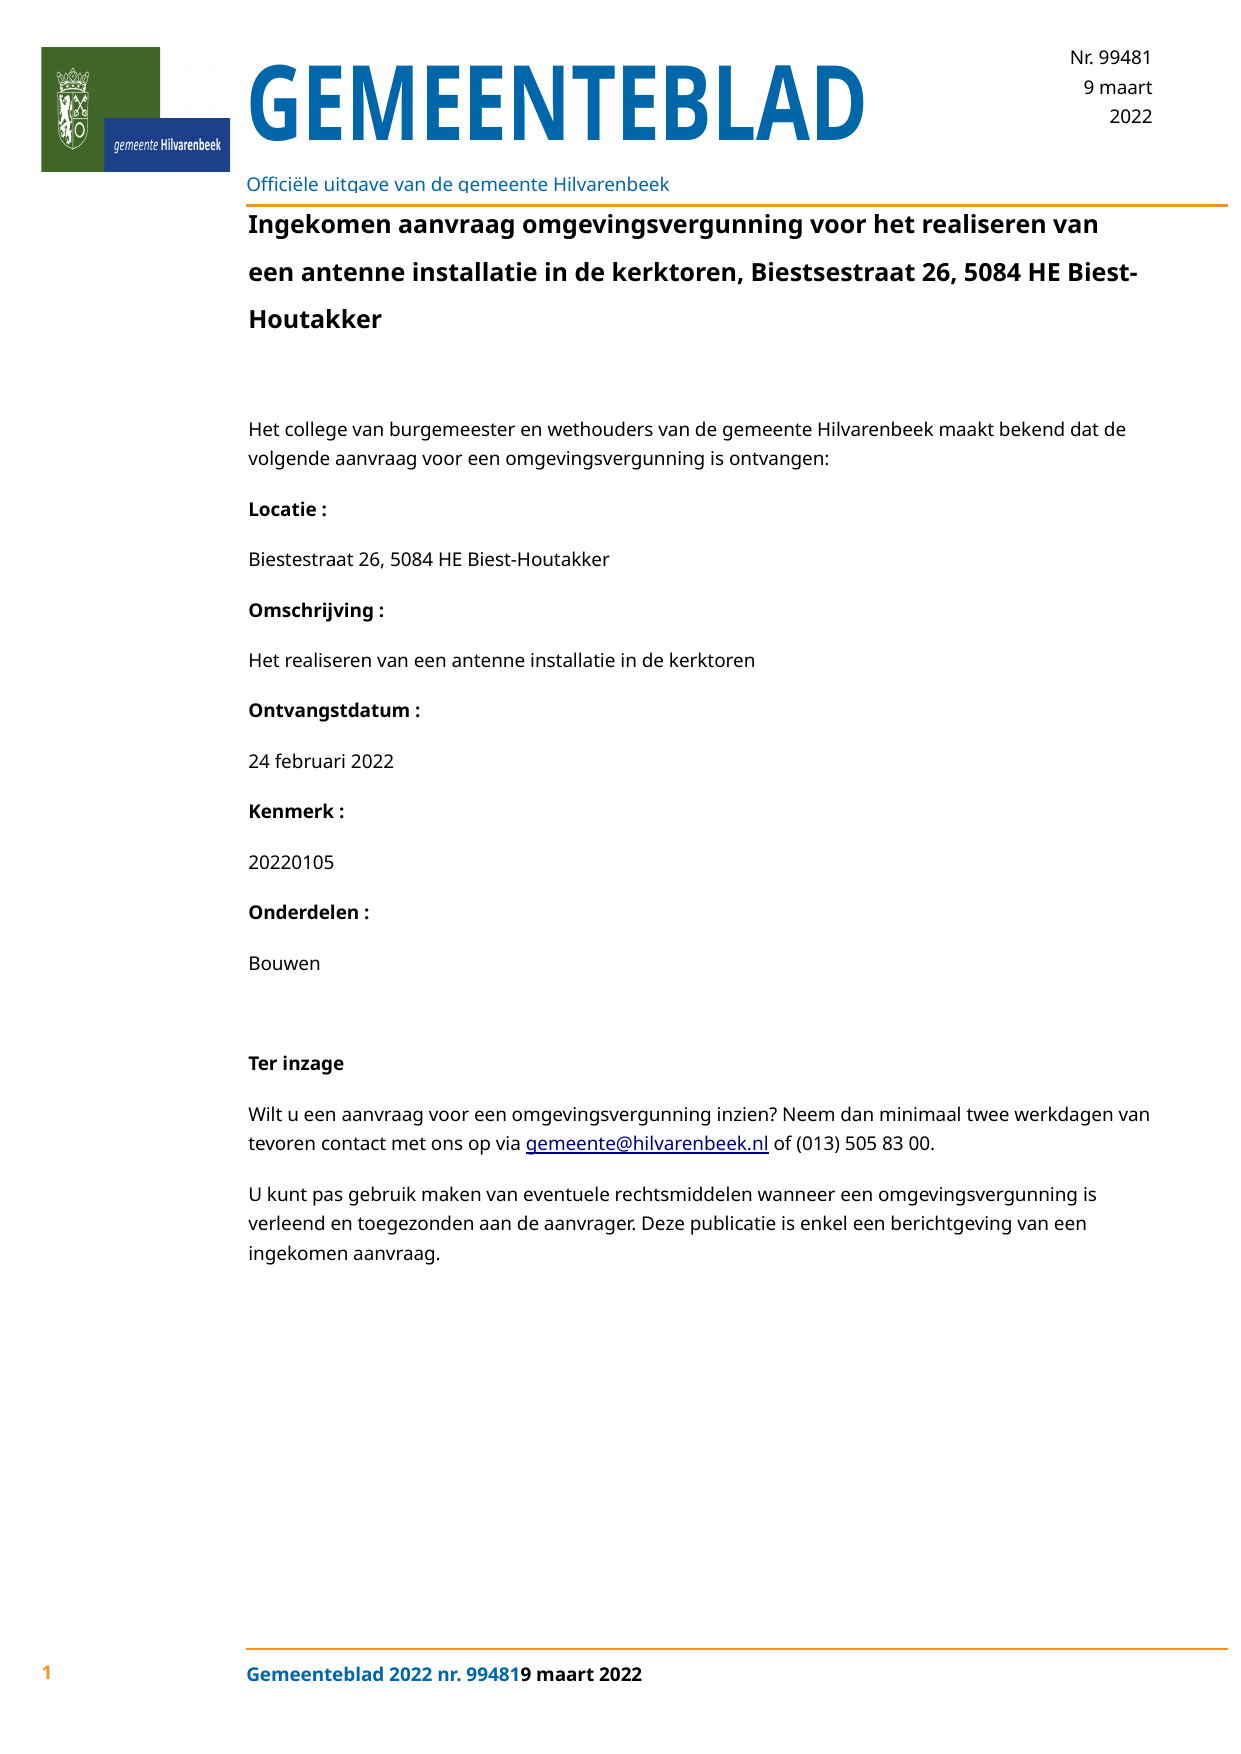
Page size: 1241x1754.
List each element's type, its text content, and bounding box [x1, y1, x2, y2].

text Ingekomen aanvraag omgevingsvergunning voor het realiseren van een antenne installatie in de kerktoren, Biestsestraat 26, 5084 HE Biest-Houtakker [248, 207, 1152, 336]
text Het college van burgemeester en wethouders van de gemeente Hilvarenbeek maakt bekend dat de volgende aanvraag voor een omgevingsvergunning is ontvangen: [248, 416, 1152, 471]
text Locatie : [248, 496, 1152, 522]
text U kunt pas gebruik maken van eventuele rechtsmiddelen wanneer een omgevingsvergunning is verleend en toegezonden aan de aanvrager. Deze publicatie is enkel een berichtgeving van een ingekomen aanvraag. [248, 1181, 1152, 1266]
text Omschrijving : [248, 597, 1152, 622]
text 20220105 [248, 849, 1152, 874]
text Ontvangstdatum : [248, 698, 1152, 723]
text Ter inzage [248, 1051, 1152, 1076]
picture [41, 47, 231, 172]
text Biestestraat 26, 5084 HE Biest-Houtakker [248, 546, 1152, 572]
text Wilt u een aanvraag voor een omgevingsvergunning inzien? Neem dan minimaal twee werkdagen van tevoren contact met ons op via gemeente@hilvarenbeek.nl of (013) 505 83 00. [248, 1101, 1152, 1156]
text Het realiseren van een antenne installatie in de kerktoren [248, 647, 1152, 673]
text Kenmerk : [248, 798, 1152, 824]
text Bouwen [248, 950, 1152, 975]
text Onderdelen : [248, 899, 1152, 925]
text 24 februari 2022 [248, 748, 1152, 774]
